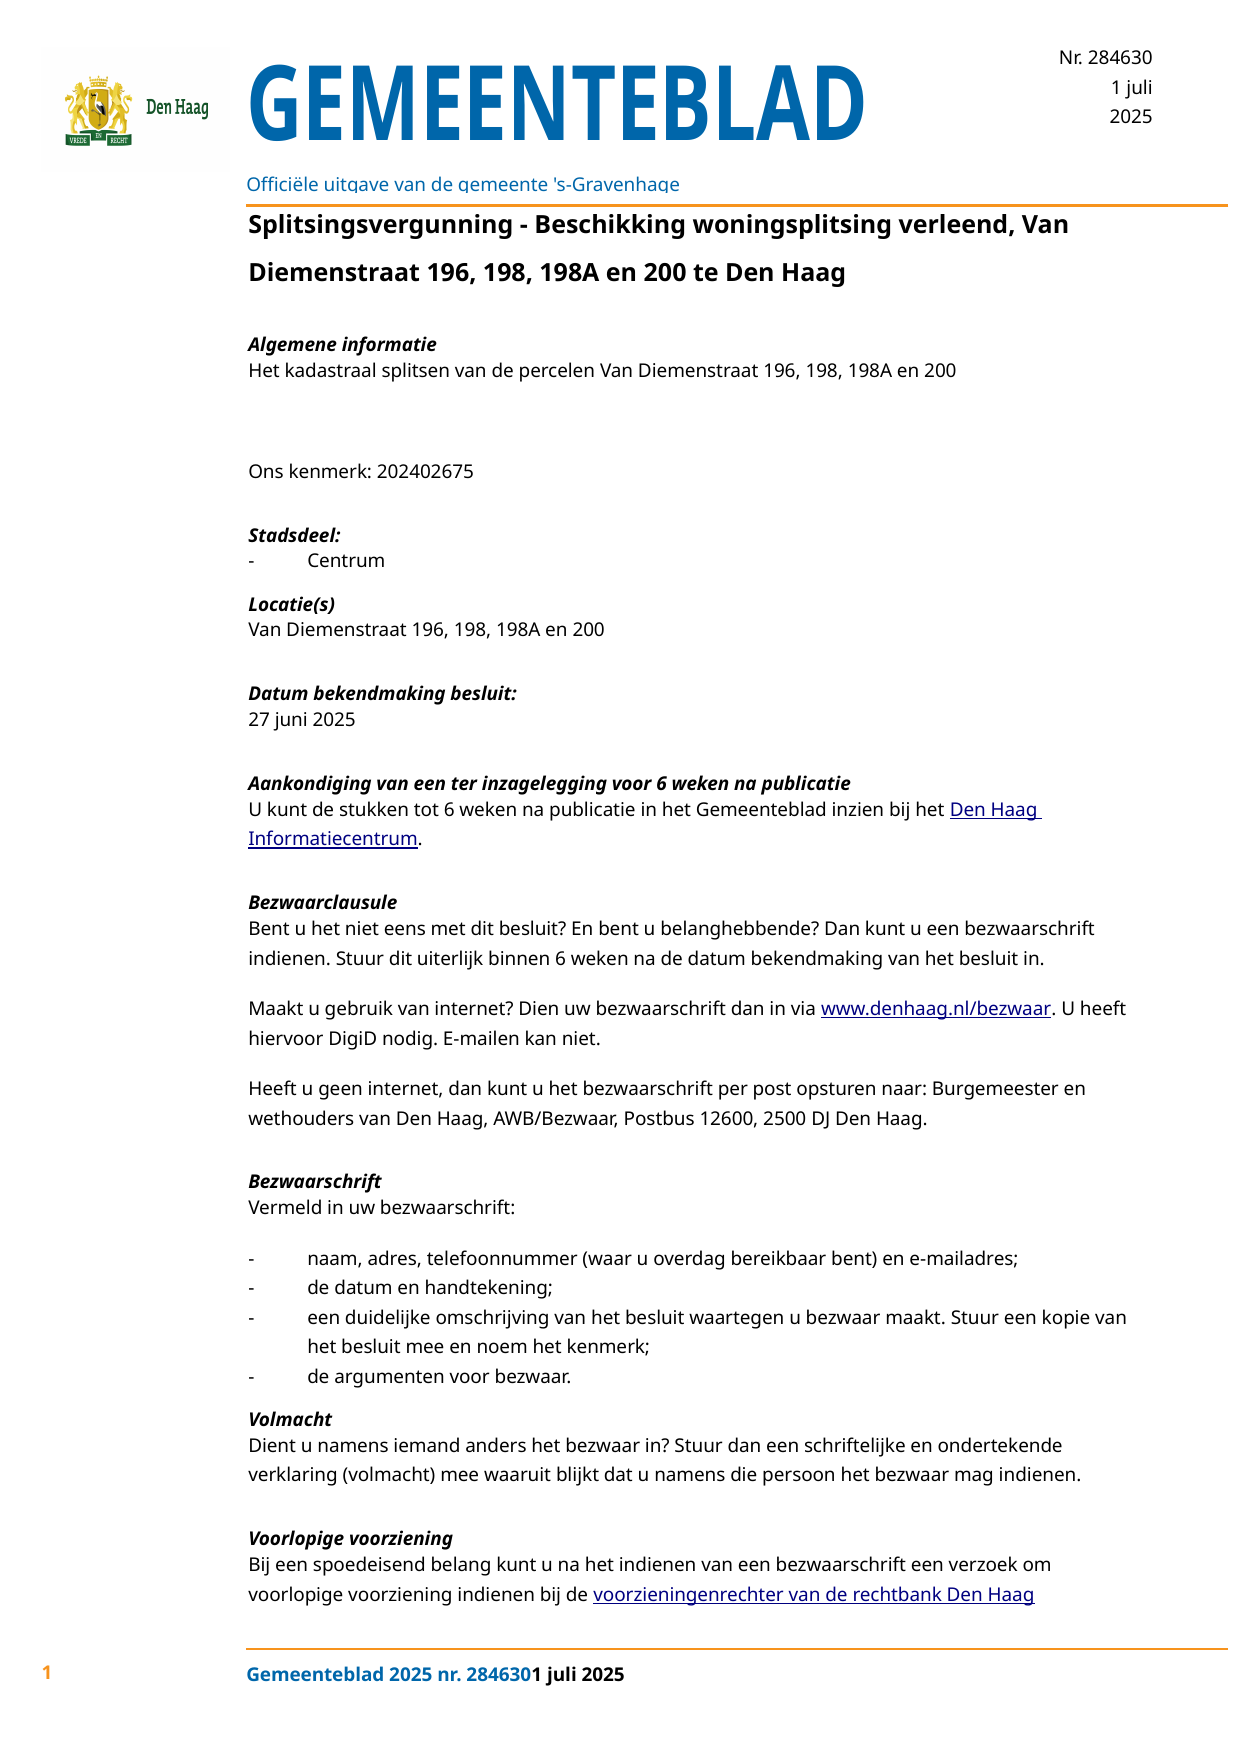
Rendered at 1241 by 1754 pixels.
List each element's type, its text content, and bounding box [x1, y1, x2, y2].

text Algemene informatie [248, 331, 1152, 357]
text Van Diemenstraat 196, 198, 198A en 200 [248, 617, 1152, 642]
text Splitsingsvergunning - Beschikking woningsplitsing verleend, Van Diemenstraat 196, 198, 198A en 200 te Den Haag [248, 207, 1152, 288]
text Ons kenmerk: 202402675 [248, 458, 1152, 484]
list een duidelijke omschrijving van het besluit waartegen u bezwaar maakt. Stuur een kopie van het besluit mee en noem het kenmerk; [248, 1304, 1152, 1359]
text Bezwaarclausule [248, 889, 1152, 915]
text Locatie(s) [248, 591, 1152, 617]
text Bij een spoedeisend belang kunt u na het indienen van een bezwaarschrift een verzoek om voorlopige voorziening indienen bij de voorzieningenrechter van de rechtbank Den Haag [248, 1551, 1152, 1607]
text 27 juni 2025 [248, 706, 1152, 732]
text Aankondiging van een ter inzagelegging voor 6 weken na publicatie [248, 770, 1152, 796]
text Maakt u gebruik van internet? Dien uw bezwaarschrift dan in via www.denhaag.nl/bezwaar. U heeft hiervoor DigiD nodig. E-mailen kan niet. [248, 995, 1152, 1051]
list Centrum [248, 548, 1152, 573]
list de argumenten voor bezwaar. [248, 1363, 1152, 1389]
text Volmacht [248, 1406, 1152, 1432]
picture [41, 47, 231, 172]
list de datum en handtekening; [248, 1274, 1152, 1300]
text Voorlopige voorziening [248, 1526, 1152, 1551]
text Dient u namens iemand anders het bezwaar in? Stuur dan een schriftelijke en ondertekende verklaring (volmacht) mee waaruit blijkt dat u namens die persoon het bezwaar mag indienen. [248, 1432, 1152, 1487]
text Bezwaarschrift [248, 1169, 1152, 1194]
text Het kadastraal splitsen van de percelen Van Diemenstraat 196, 198, 198A en 200 [248, 357, 1152, 383]
text Stadsdeel: [248, 522, 1152, 548]
text Datum bekendmaking besluit: [248, 681, 1152, 706]
text Vermeld in uw bezwaarschrift: [248, 1194, 1152, 1220]
list naam, adres, telefoonnummer (waar u overdag bereikbaar bent) en e-mailadres; [248, 1245, 1152, 1271]
text Heeft u geen internet, dan kunt u het bezwaarschrift per post opsturen naar: Burgemeester en wethouders van Den Haag, AWB/Bezwaar, Postbus 12600, 2500 DJ Den Haag. [248, 1075, 1152, 1131]
text Bent u het niet eens met dit besluit? En bent u belanghebbende? Dan kunt u een bezwaarschrift indienen. Stuur dit uiterlijk binnen 6 weken na de datum bekendmaking van het besluit in. [248, 915, 1152, 971]
text U kunt de stukken tot 6 weken na publicatie in het Gemeenteblad inzien bij het Den Haag Informatiecentrum. [248, 796, 1152, 851]
